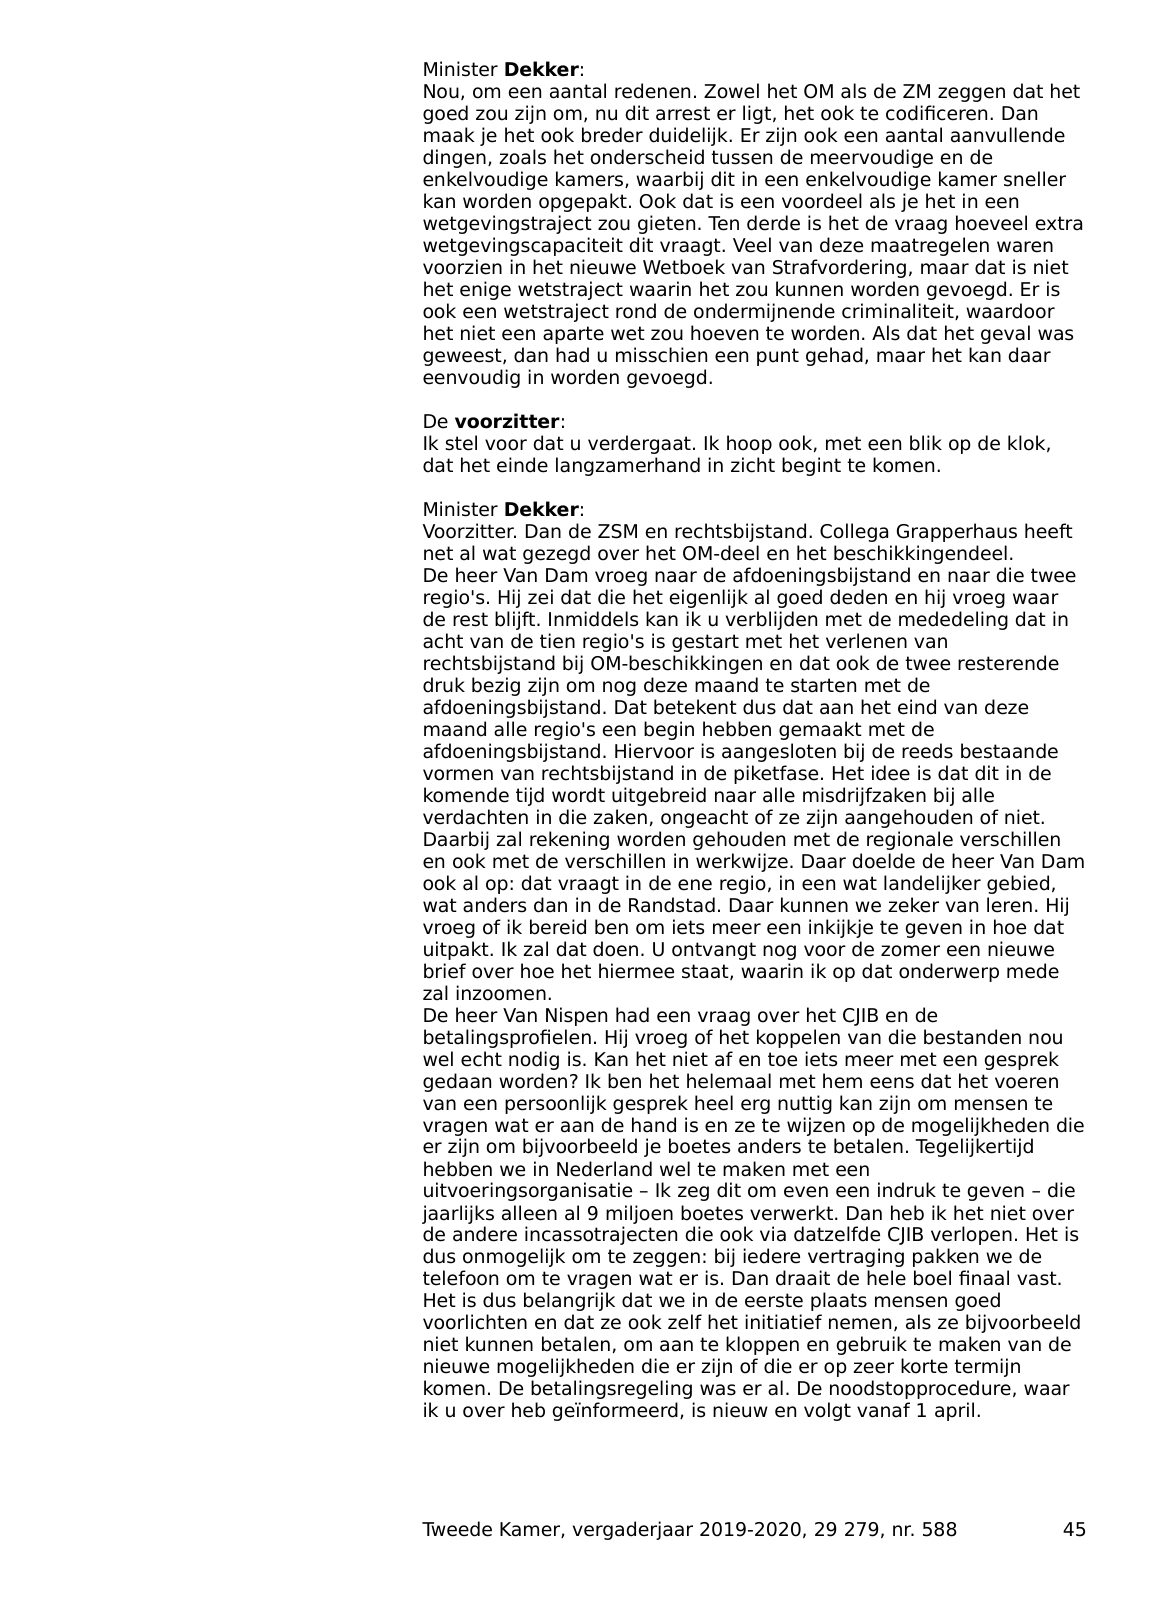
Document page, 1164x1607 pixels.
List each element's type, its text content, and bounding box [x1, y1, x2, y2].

text De heer Van Nispen had een vraag over het CJIB en de betalingsprofielen. Hij vroeg of het koppelen van die bestanden nou wel echt nodig is. Kan het niet af en toe iets meer met een gesprek gedaan worden? Ik ben het helemaal met hem eens dat het voeren van een persoonlijk gesprek heel erg nuttig kan zijn om mensen te vragen wat er aan de hand is en ze te wijzen op de mogelijkheden die er zijn om bijvoorbeeld je boetes anders te betalen. Tegelijkertijd hebben we in Nederland wel te maken met een uitvoeringsorganisatie – Ik zeg dit om even een indruk te geven – die jaarlijks alleen al 9 miljoen boetes verwerkt. Dan heb ik het niet over de andere incassotrajecten die ook via datzelfde CJIB verlopen. Het is dus onmogelijk om te zeggen: bij iedere vertraging pakken we de telefoon om te vragen wat er is. Dan draait de hele boel finaal vast. Het is dus belangrijk dat we in de eerste plaats mensen goed voorlichten en dat ze ook zelf het initiatief nemen, als ze bijvoorbeeld niet kunnen betalen, om aan te kloppen en gebruik te maken van de nieuwe mogelijkheden die er zijn of die er op zeer korte termijn komen. De betalingsregeling was er al. De noodstopprocedure, waar ik u over heb geïnformeerd, is nieuw en volgt vanaf 1 april. [422, 1004, 1087, 1422]
text Voorzitter. Dan de ZSM en rechtsbijstand. Collega Grapperhaus heeft net al wat gezegd over het OM-deel en het beschikkingendeel. [422, 521, 1087, 565]
text Nou, om een aantal redenen. Zowel het OM als de ZM zeggen dat het goed zou zijn om, nu dit arrest er ligt, het ook te codificeren. Dan maak je het ook breder duidelijk. Er zijn ook een aantal aanvullende dingen, zoals het onderscheid tussen de meervoudige en de enkelvoudige kamers, waarbij dit in een enkelvoudige kamer sneller kan worden opgepakt. Ook dat is een voordeel als je het in een wetgevingstraject zou gieten. Ten derde is het de vraag hoeveel extra wetgevingscapaciteit dit vraagt. Veel van deze maatregelen waren voorzien in het nieuwe Wetboek van Strafvordering, maar dat is niet het enige wetstraject waarin het zou kunnen worden gevoegd. Er is ook een wetstraject rond de ondermijnende criminaliteit, waardoor het niet een aparte wet zou hoeven te worden. Als dat het geval was geweest, dan had u misschien een punt gehad, maar het kan daar eenvoudig in worden gevoegd. [422, 81, 1087, 389]
text De heer Van Dam vroeg naar de afdoeningsbijstand en naar die twee regio's. Hij zei dat die het eigenlijk al goed deden en hij vroeg waar de rest blijft. Inmiddels kan ik u verblijden met de mededeling dat in acht van de tien regio's is gestart met het verlenen van rechtsbijstand bij OM-beschikkingen en dat ook de twee resterende druk bezig zijn om nog deze maand te starten met de afdoeningsbijstand. Dat betekent dus dat aan het eind van deze maand alle regio's een begin hebben gemaakt met de afdoeningsbijstand. Hiervoor is aangesloten bij de reeds bestaande vormen van rechtsbijstand in de piketfase. Het idee is dat dit in de komende tijd wordt uitgebreid naar alle misdrijfzaken bij alle verdachten in die zaken, ongeacht of ze zijn aangehouden of niet. Daarbij zal rekening worden gehouden met de regionale verschillen en ook met de verschillen in werkwijze. Daar doelde de heer Van Dam ook al op: dat vraagt in de ene regio, in een wat landelijker gebied, wat anders dan in de Randstad. Daar kunnen we zeker van leren. Hij vroeg of ik bereid ben om iets meer een inkijkje te geven in hoe dat uitpakt. Ik zal dat doen. U ontvangt nog voor de zomer een nieuwe brief over hoe het hiermee staat, waarin ik op dat onderwerp mede zal inzoomen. [422, 565, 1087, 1004]
text De voorzitter: [422, 411, 1087, 433]
text Minister Dekker: [422, 499, 1087, 521]
text Ik stel voor dat u verdergaat. Ik hoop ook, met een blik op de klok, dat het einde langzamerhand in zicht begint te komen. [422, 433, 1087, 477]
text Minister Dekker: [422, 59, 1087, 81]
